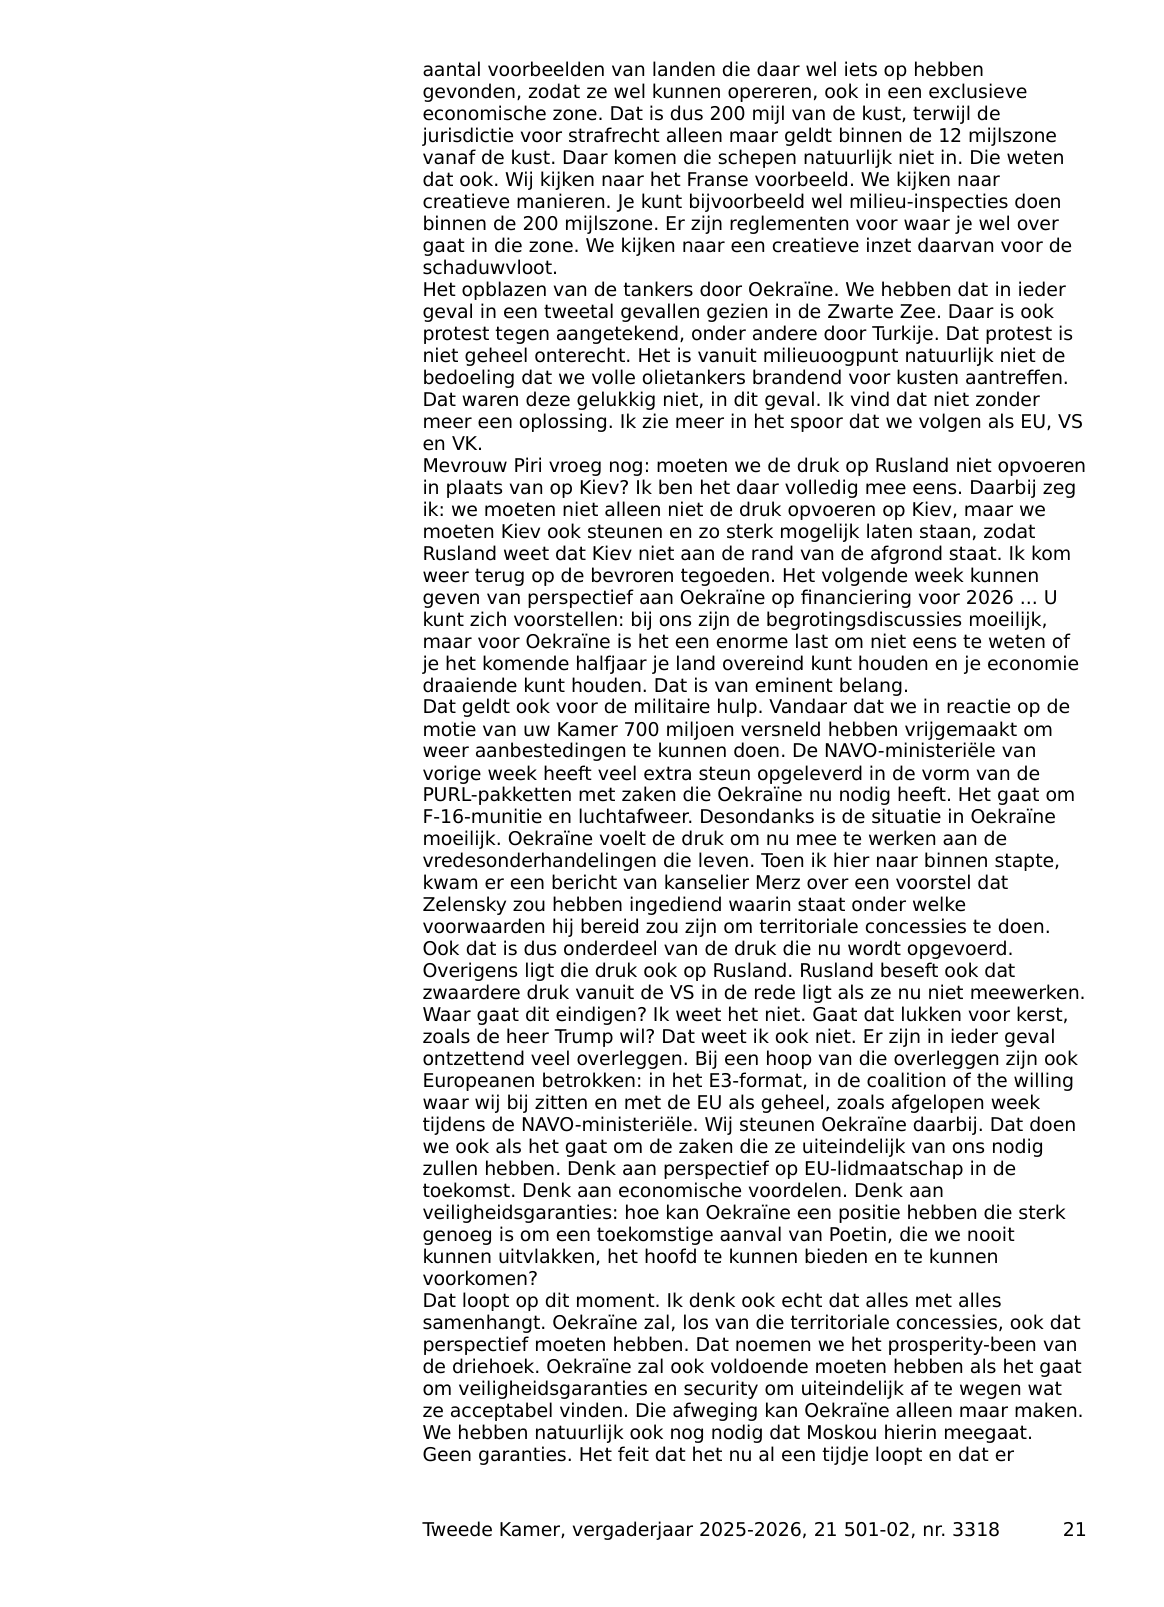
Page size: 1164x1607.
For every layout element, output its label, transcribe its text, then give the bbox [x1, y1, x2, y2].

text Het opblazen van de tankers door Oekraïne. We hebben dat in ieder geval in een tweetal gevallen gezien in de Zwarte Zee. Daar is ook protest tegen aangetekend, onder andere door Turkije. Dat protest is niet geheel onterecht. Het is vanuit milieuoogpunt natuurlijk niet de bedoeling dat we volle olietankers brandend voor kusten aantreffen. Dat waren deze gelukkig niet, in dit geval. Ik vind dat niet zonder meer een oplossing. Ik zie meer in het spoor dat we volgen als EU, VS en VK. [422, 279, 1087, 455]
text aantal voorbeelden van landen die daar wel iets op hebben gevonden, zodat ze wel kunnen opereren, ook in een exclusieve economische zone. Dat is dus 200 mijl van de kust, terwijl de jurisdictie voor strafrecht alleen maar geldt binnen de 12 mijlszone vanaf de kust. Daar komen die schepen natuurlijk niet in. Die weten dat ook. Wij kijken naar het Franse voorbeeld. We kijken naar creatieve manieren. Je kunt bijvoorbeeld wel milieu-inspecties doen binnen de 200 mijlszone. Er zijn reglementen voor waar je wel over gaat in die zone. We kijken naar een creatieve inzet daarvan voor de schaduwvloot. [422, 59, 1087, 279]
text Mevrouw Piri vroeg nog: moeten we de druk op Rusland niet opvoeren in plaats van op Kiev? Ik ben het daar volledig mee eens. Daarbij zeg ik: we moeten niet alleen niet de druk opvoeren op Kiev, maar we moeten Kiev ook steunen en zo sterk mogelijk laten staan, zodat Rusland weet dat Kiev niet aan de rand van de afgrond staat. Ik kom weer terug op de bevroren tegoeden. Het volgende week kunnen geven van perspectief aan Oekraïne op financiering voor 2026 ... U kunt zich voorstellen: bij ons zijn de begrotingsdiscussies moeilijk, maar voor Oekraïne is het een enorme last om niet eens te weten of je het komende halfjaar je land overeind kunt houden en je economie draaiende kunt houden. Dat is van eminent belang. [422, 455, 1087, 696]
text Dat loopt op dit moment. Ik denk ook echt dat alles met alles samenhangt. Oekraïne zal, los van die territoriale concessies, ook dat perspectief moeten hebben. Dat noemen we het prosperity-been van de driehoek. Oekraïne zal ook voldoende moeten hebben als het gaat om veiligheidsgaranties en security om uiteindelijk af te wegen wat ze acceptabel vinden. Die afweging kan Oekraïne alleen maar maken. We hebben natuurlijk ook nog nodig dat Moskou hierin meegaat. Geen garanties. Het feit dat het nu al een tijdje loopt en dat er [422, 1290, 1087, 1466]
text Overigens ligt die druk ook op Rusland. Rusland beseft ook dat zwaardere druk vanuit de VS in de rede ligt als ze nu niet meewerken. Waar gaat dit eindigen? Ik weet het niet. Gaat dat lukken voor kerst, zoals de heer Trump wil? Dat weet ik ook niet. Er zijn in ieder geval ontzettend veel overleggen. Bij een hoop van die overleggen zijn ook Europeanen betrokken: in het E3-format, in de coalition of the willing waar wij bij zitten en met de EU als geheel, zoals afgelopen week tijdens de NAVO-ministeriële. Wij steunen Oekraïne daarbij. Dat doen we ook als het gaat om de zaken die ze uiteindelijk van ons nodig zullen hebben. Denk aan perspectief op EU-lidmaatschap in de toekomst. Denk aan economische voordelen. Denk aan veiligheidsgaranties: hoe kan Oekraïne een positie hebben die sterk genoeg is om een toekomstige aanval van Poetin, die we nooit kunnen uitvlakken, het hoofd te kunnen bieden en te kunnen voorkomen? [422, 960, 1087, 1290]
text Dat geldt ook voor de militaire hulp. Vandaar dat we in reactie op de motie van uw Kamer 700 miljoen versneld hebben vrijgemaakt om weer aanbestedingen te kunnen doen. De NAVO-ministeriële van vorige week heeft veel extra steun opgeleverd in de vorm van de PURL-pakketten met zaken die Oekraïne nu nodig heeft. Het gaat om F-16-munitie en luchtafweer. Desondanks is de situatie in Oekraïne moeilijk. Oekraïne voelt de druk om nu mee te werken aan de vredesonderhandelingen die leven. Toen ik hier naar binnen stapte, kwam er een bericht van kanselier Merz over een voorstel dat Zelensky zou hebben ingediend waarin staat onder welke voorwaarden hij bereid zou zijn om territoriale concessies te doen. Ook dat is dus onderdeel van de druk die nu wordt opgevoerd. [422, 696, 1087, 960]
